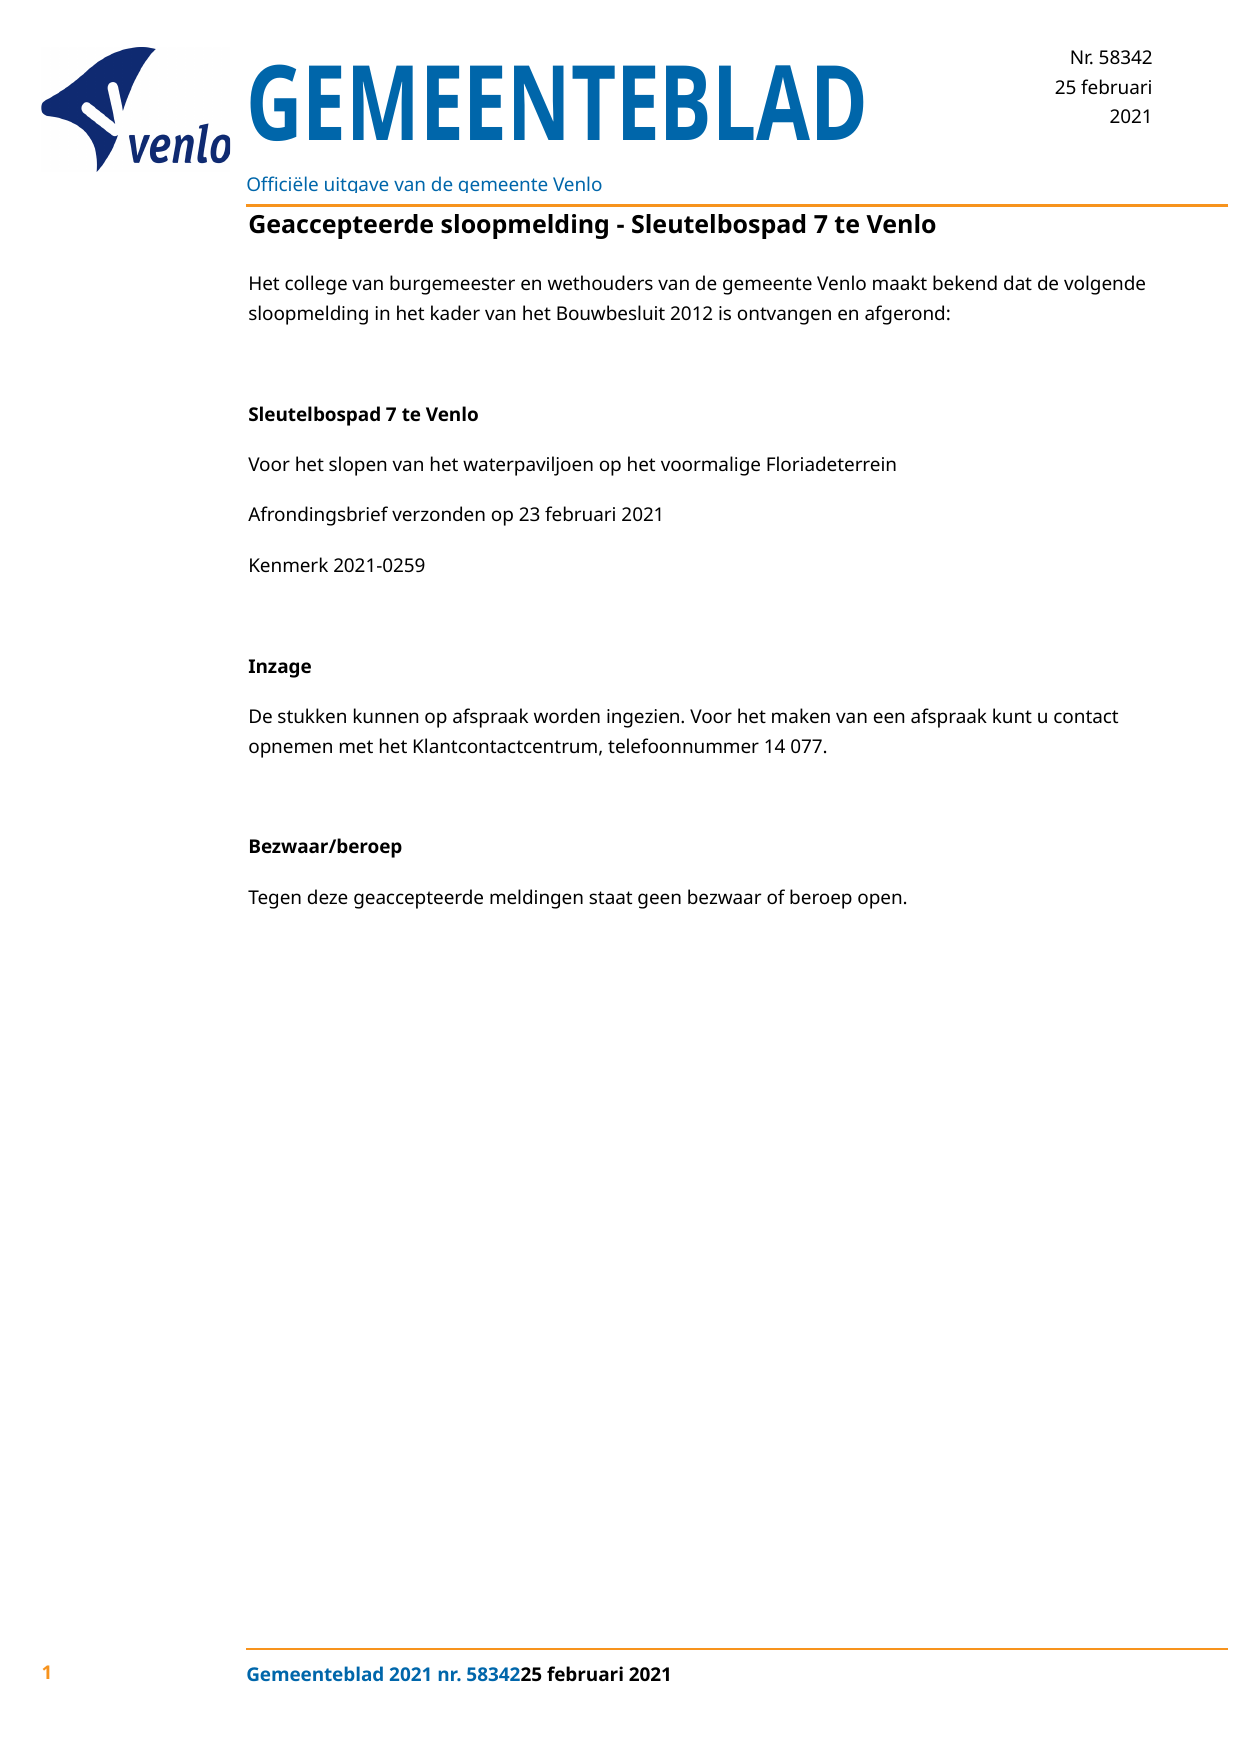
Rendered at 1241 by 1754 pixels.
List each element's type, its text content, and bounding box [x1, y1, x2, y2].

text Inzage [248, 653, 1152, 678]
text Bezwaar/beroep [248, 834, 1152, 859]
text Tegen deze geaccepteerde meldingen staat geen bezwaar of beroep open. [248, 884, 1152, 910]
picture [41, 47, 231, 172]
text Het college van burgemeester en wethouders van de gemeente Venlo maakt bekend dat de volgende sloopmelding in het kader van het Bouwbesluit 2012 is ontvangen en afgerond: [248, 270, 1152, 326]
text Sleutelbospad 7 te Venlo [248, 401, 1152, 426]
text Voor het slopen van het waterpaviljoen op het voormalige Floriadeterrein [248, 451, 1152, 477]
text Geaccepteerde sloopmelding - Sleutelbospad 7 te Venlo [248, 207, 1152, 241]
text De stukken kunnen op afspraak worden ingezien. Voor het maken van een afspraak kunt u contact opnemen met het Klantcontactcentrum, telefoonnummer 14 077. [248, 703, 1152, 758]
text Kenmerk 2021-0259 [248, 552, 1152, 578]
text Afrondingsbrief verzonden op 23 februari 2021 [248, 502, 1152, 527]
